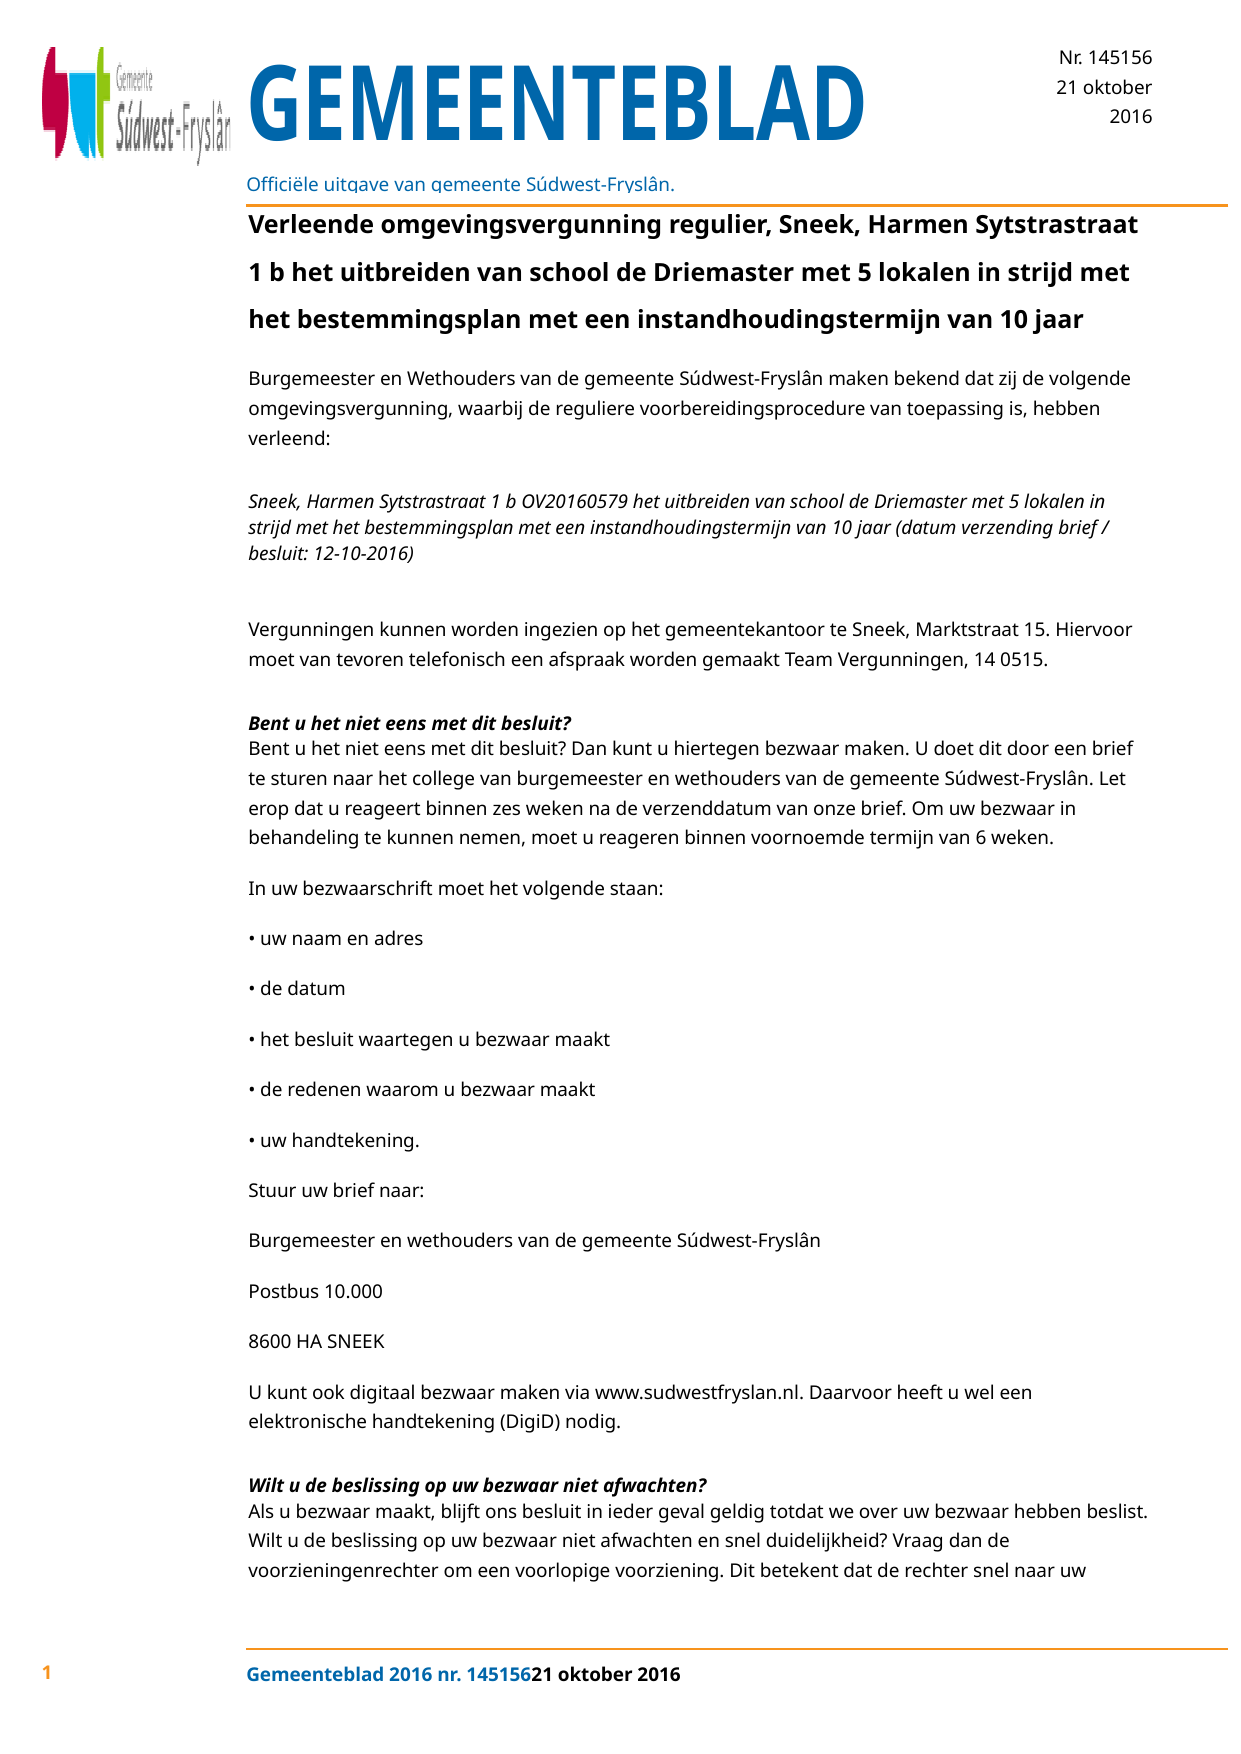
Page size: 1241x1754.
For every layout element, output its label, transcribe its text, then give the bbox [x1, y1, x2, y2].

text In uw bezwaarschrift moet het volgende staan: [248, 875, 1152, 900]
text Postbus 10.000 [248, 1278, 1152, 1304]
text Verleende omgevingsvergunning regulier, Sneek, Harmen Sytstrastraat 1 b het uitbreiden van school de Driemaster met 5 lokalen in strijd met het bestemmingsplan met een instandhoudingstermijn van 10 jaar [248, 207, 1152, 336]
text • de datum [248, 976, 1152, 1001]
text • uw naam en adres [248, 925, 1152, 951]
text 8600 HA SNEEK [248, 1328, 1152, 1354]
picture [41, 47, 231, 172]
text Wilt u de beslissing op uw bezwaar niet afwachten? [248, 1472, 1152, 1498]
text Sneek, Harmen Sytstrastraat 1 b OV20160579 het uitbreiden van school de Driemaster met 5 lokalen in strijd met het bestemmingsplan met een instandhoudingstermijn van 10 jaar (datum verzending brief / besluit: 12-10-2016) [248, 489, 1152, 566]
text Burgemeester en Wethouders van de gemeente Súdwest-Fryslân maken bekend dat zij de volgende omgevingsvergunning, waarbij de reguliere voorbereidingsprocedure van toepassing is, hebben verleend: [248, 366, 1152, 450]
text U kunt ook digitaal bezwaar maken via www.sudwestfryslan.nl. Daarvoor heeft u wel een elektronische handtekening (DigiD) nodig. [248, 1379, 1152, 1434]
text Bent u het niet eens met dit besluit? Dan kunt u hiertegen bezwaar maken. U doet dit door een brief te sturen naar het college van burgemeester en wethouders van de gemeente Súdwest-Fryslân. Let erop dat u reageert binnen zes weken na de verzenddatum van onze brief. Om uw bezwaar in behandeling te kunnen nemen, moet u reageren binnen voornoemde termijn van 6 weken. [248, 736, 1152, 850]
text Als u bezwaar maakt, blijft ons besluit in ieder geval geldig totdat we over uw bezwaar hebben beslist. Wilt u de beslissing op uw bezwaar niet afwachten en snel duidelijkheid? Vraag dan de voorzieningenrechter om een voorlopige voorziening. Dit betekent dat de rechter snel naar uw [248, 1498, 1152, 1583]
text • de redenen waarom u bezwaar maakt [248, 1076, 1152, 1102]
text Bent u het niet eens met dit besluit? [248, 710, 1152, 736]
text Stuur uw brief naar: [248, 1177, 1152, 1203]
text Burgemeester en wethouders van de gemeente Súdwest-Fryslân [248, 1228, 1152, 1253]
text • uw handtekening. [248, 1127, 1152, 1152]
text • het besluit waartegen u bezwaar maakt [248, 1026, 1152, 1052]
text Vergunningen kunnen worden ingezien op het gemeentekantoor te Sneek, Marktstraat 15. Hiervoor moet van tevoren telefonisch een afspraak worden gemaakt Team Vergunningen, 14 0515. [248, 616, 1152, 672]
